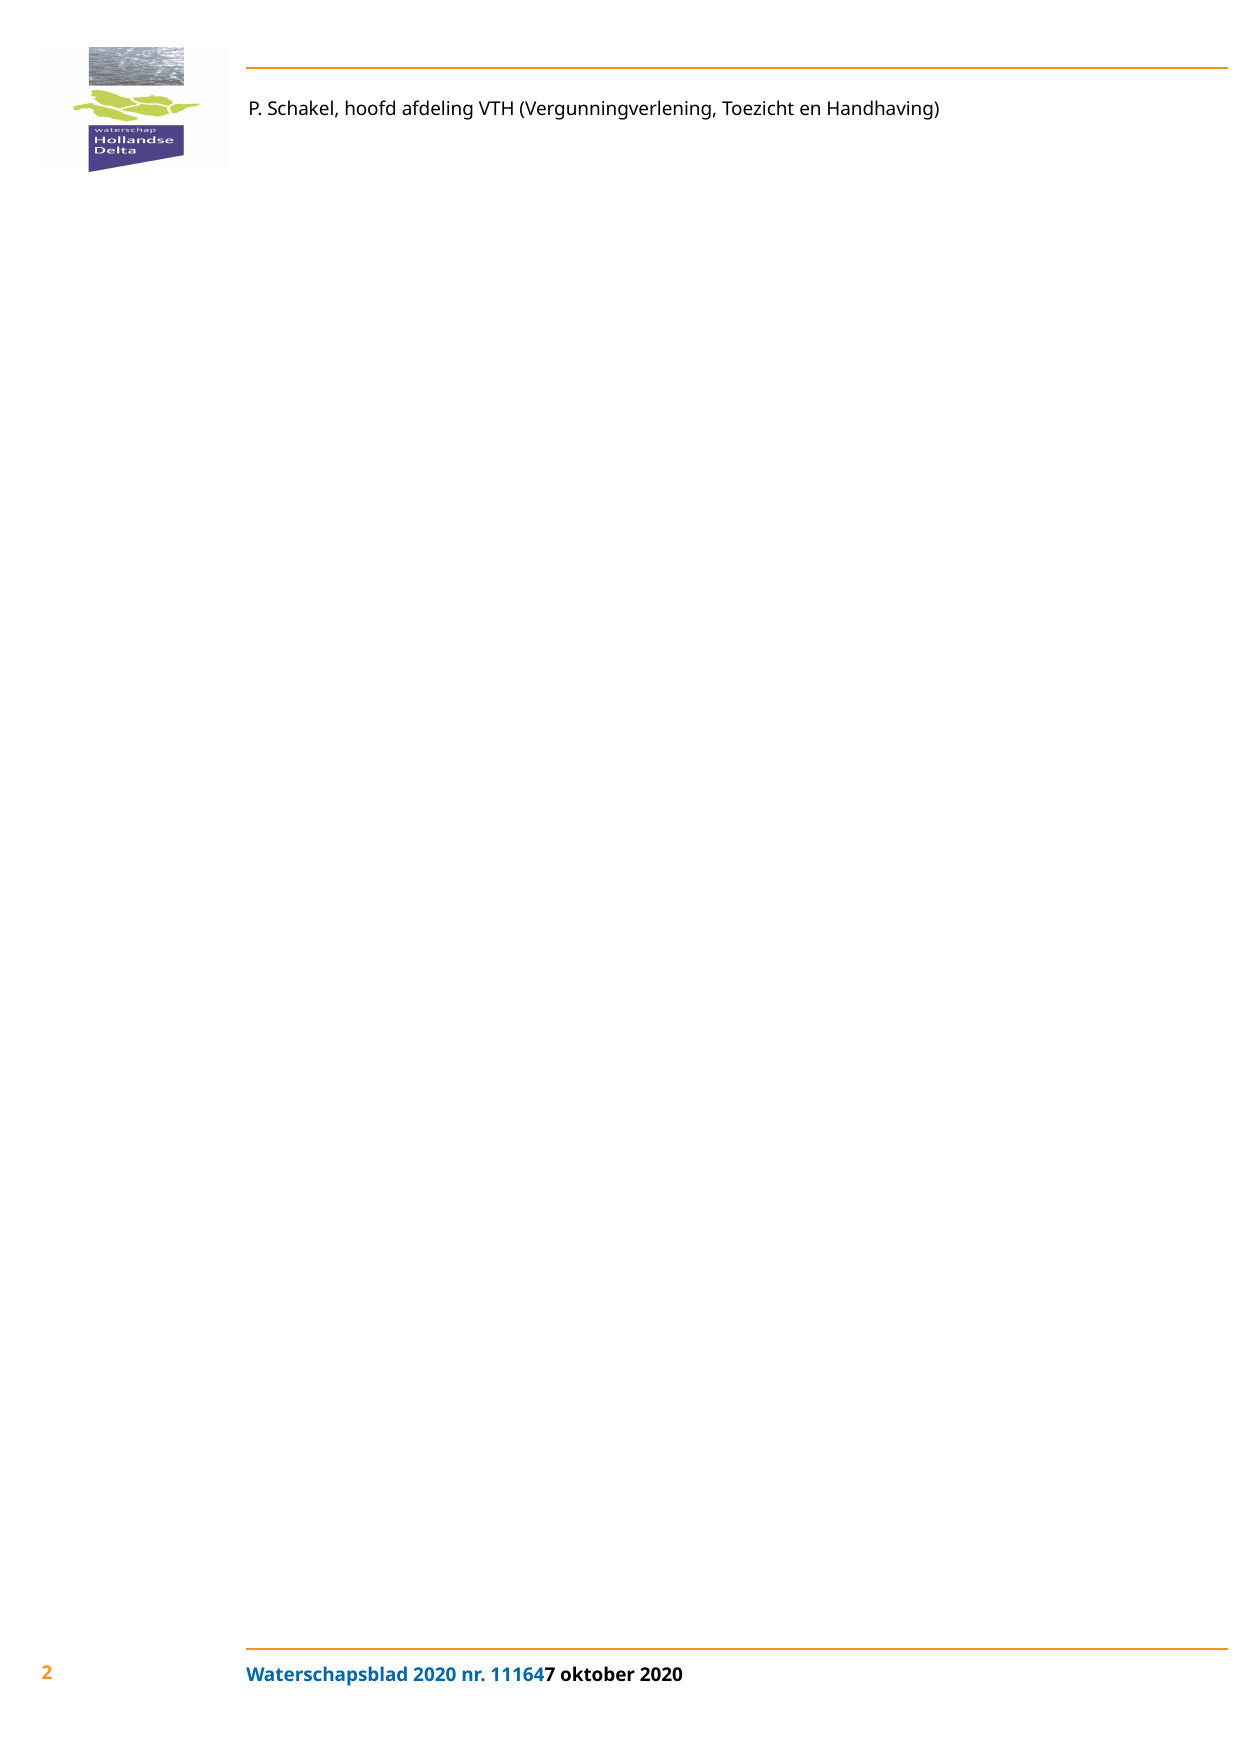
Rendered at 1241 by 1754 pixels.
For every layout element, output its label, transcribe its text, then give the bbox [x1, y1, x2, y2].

picture [41, 47, 231, 172]
text P. Schakel, hoofd afdeling VTH (Vergunningverlening, Toezicht en Handhaving) [248, 95, 1152, 121]
